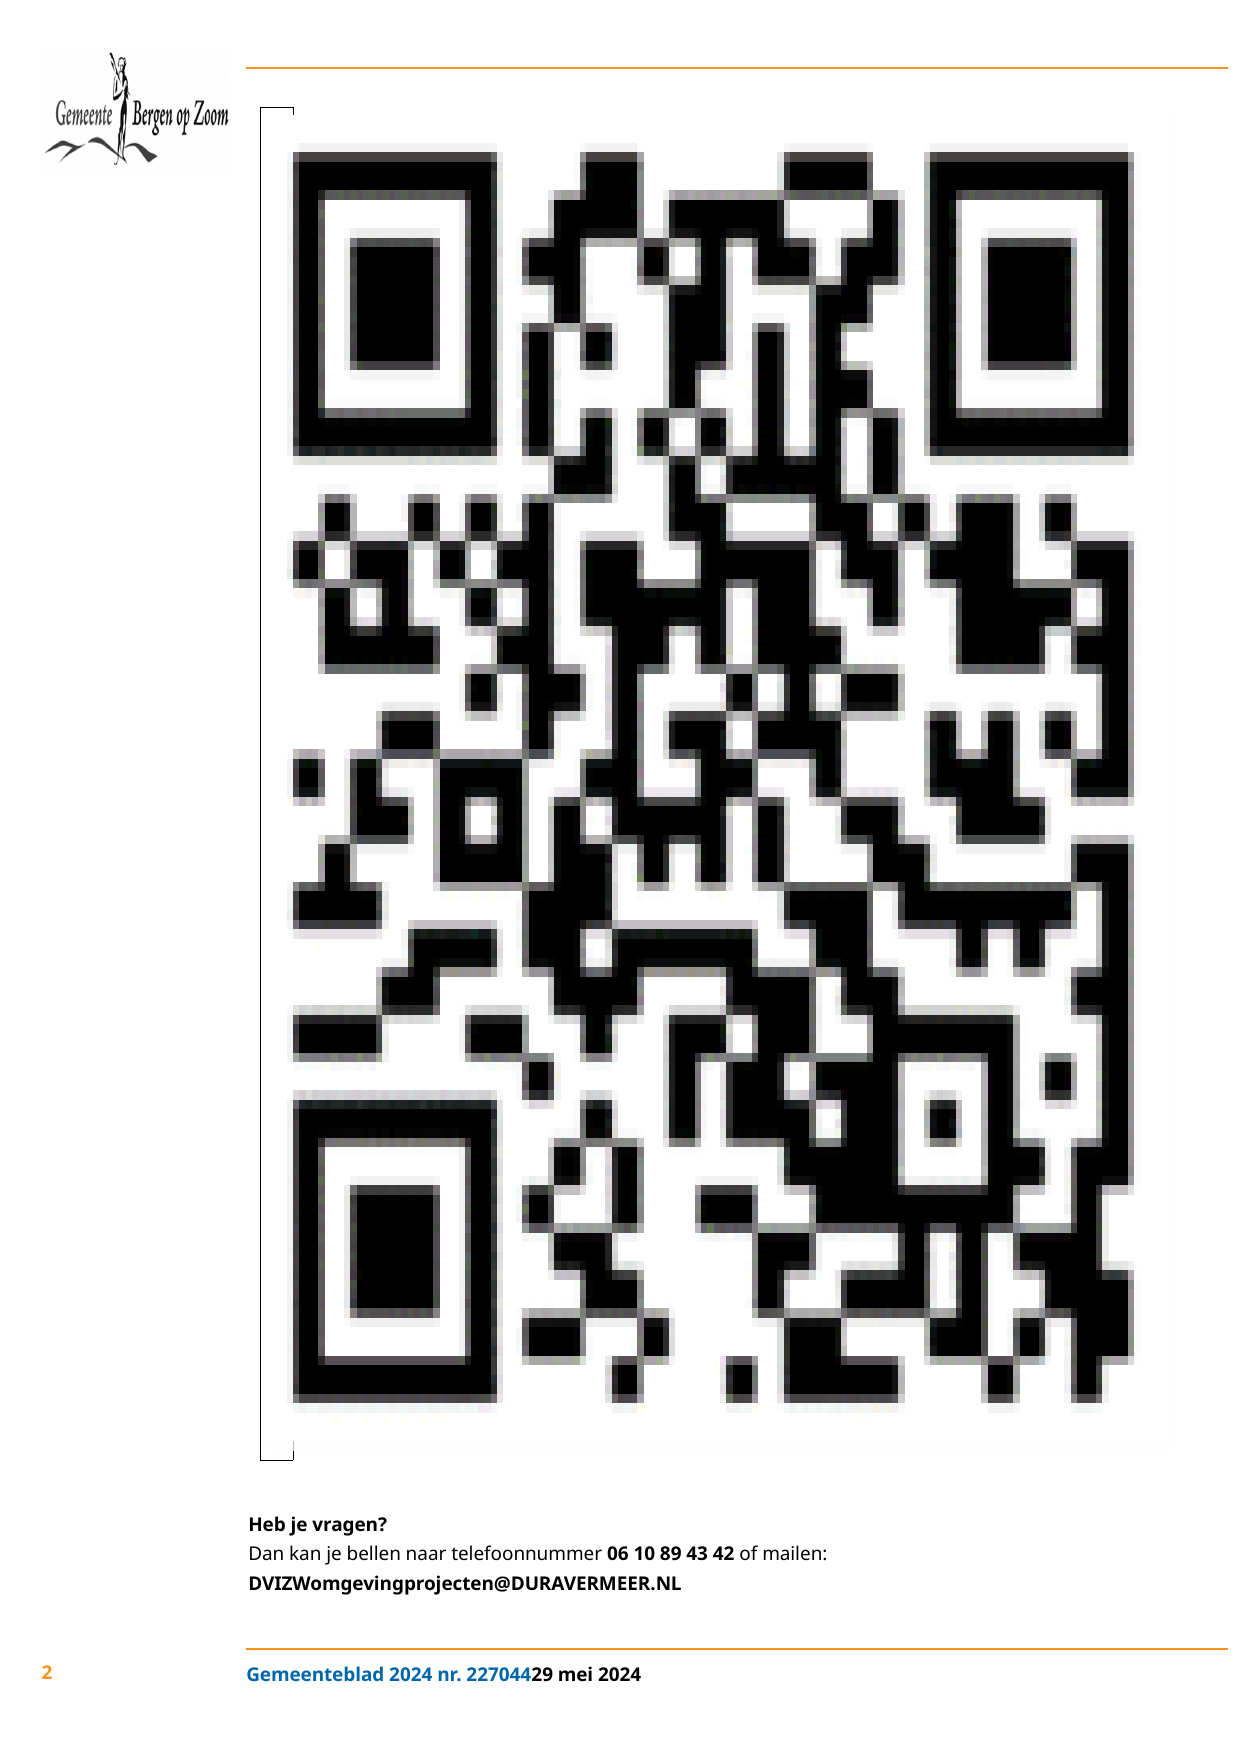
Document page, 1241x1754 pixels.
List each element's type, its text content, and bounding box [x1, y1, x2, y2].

text Heb je vragen? [248, 1511, 1152, 1537]
picture [41, 47, 231, 172]
text Dan kan je bellen naar telefoonnummer 06 10 89 43 42 of mailen: DVIZWomgevingprojecten@DURAVERMEER.NL [248, 1541, 1152, 1596]
picture [268, 115, 1173, 1451]
